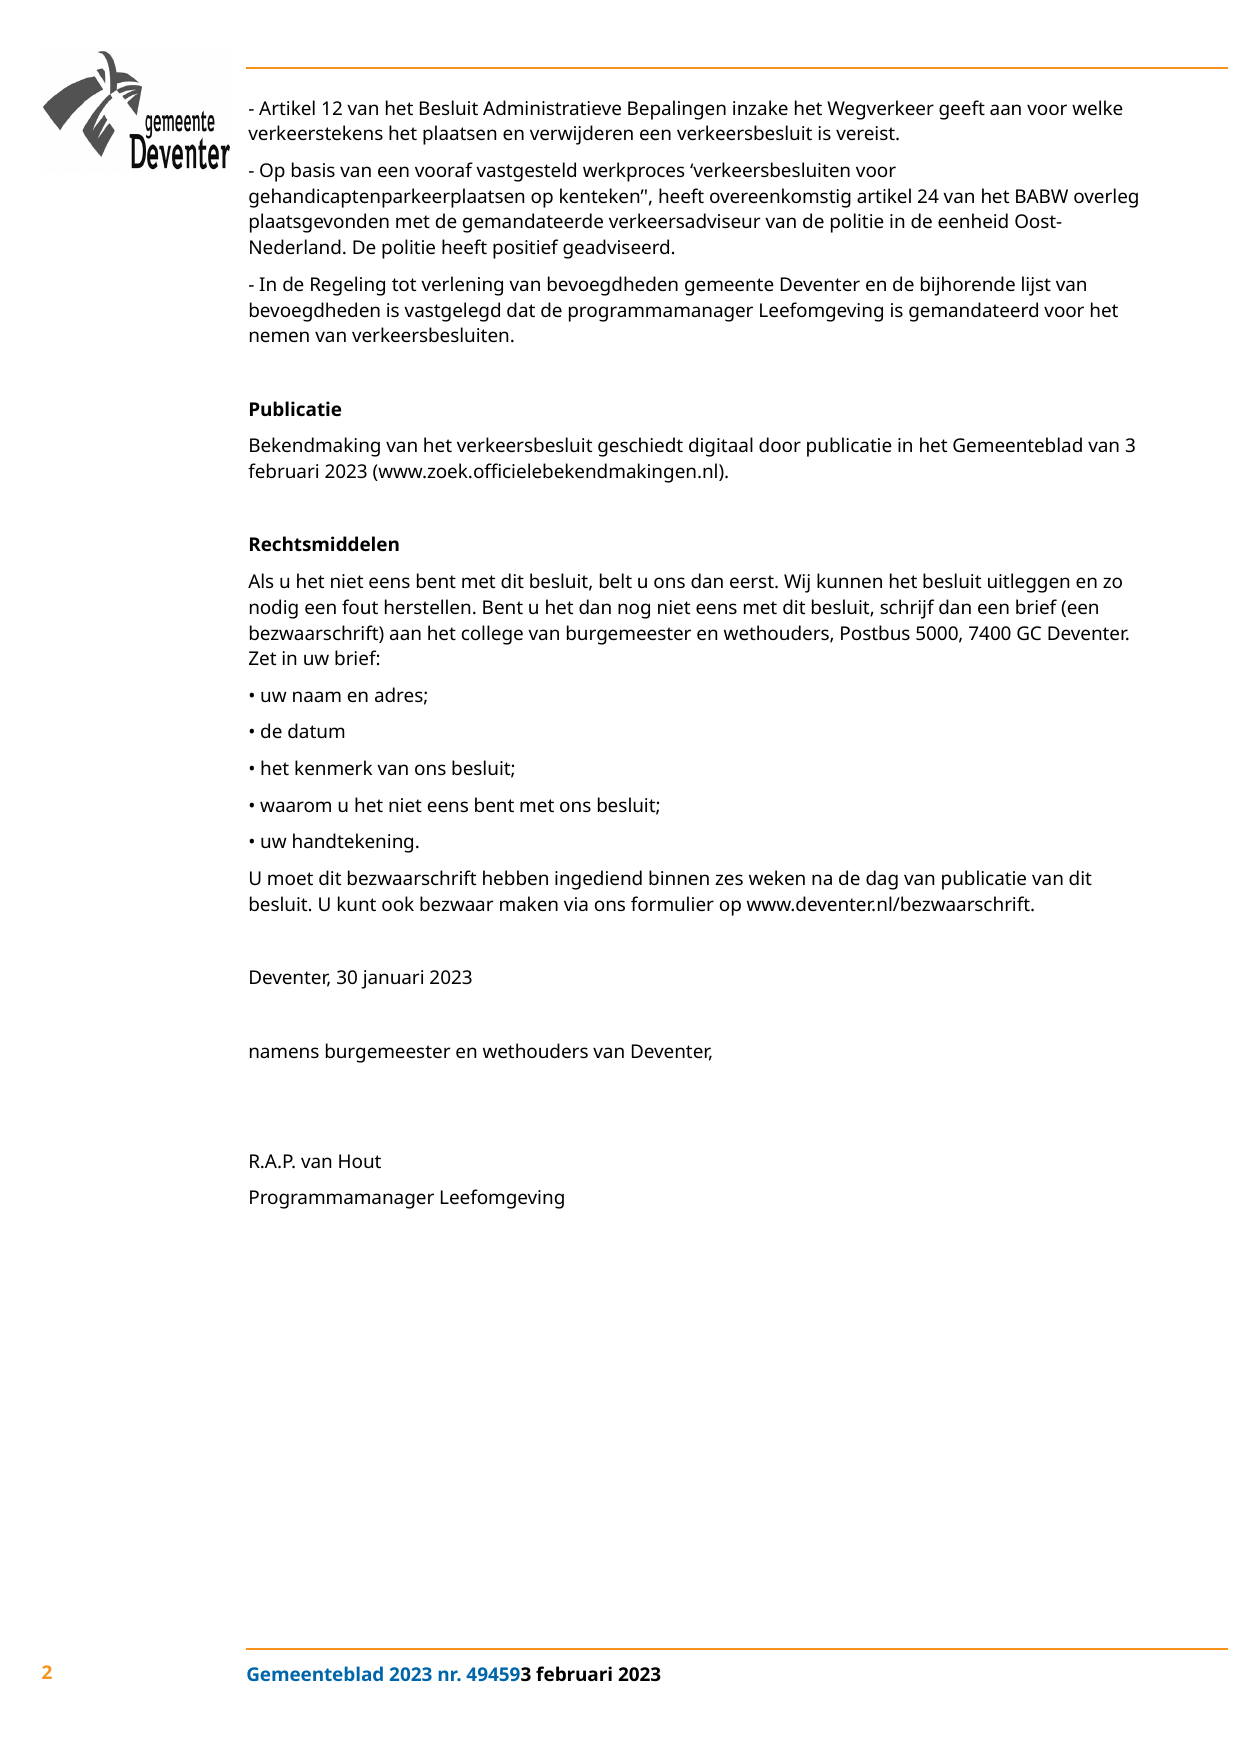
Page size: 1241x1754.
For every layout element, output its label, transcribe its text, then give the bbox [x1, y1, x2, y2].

text • uw handtekening. [248, 829, 1152, 854]
text Bekendmaking van het verkeersbesluit geschiedt digitaal door publicatie in het Gemeenteblad van 3 februari 2023 (www.zoek.officielebekendmakingen.nl). [248, 432, 1152, 484]
text • de datum [248, 719, 1152, 744]
text Deventer, 30 januari 2023 [248, 964, 1152, 990]
text - Op basis van een vooraf vastgesteld werkproces ‘verkeersbesluiten voor gehandicaptenparkeerplaatsen op kenteken’', heeft overeenkomstig artikel 24 van het BABW overleg plaatsgevonden met de gemandateerde verkeersadviseur van de politie in de eenheid Oost-Nederland. De politie heeft positief geadviseerd. [248, 157, 1152, 260]
text - In de Regeling tot verlening van bevoegdheden gemeente Deventer en de bijhorende lijst van bevoegdheden is vastgelegd dat de programmamanager Leefomgeving is gemandateerd voor het nemen van verkeersbesluiten. [248, 271, 1152, 348]
text U moet dit bezwaarschrift hebben ingediend binnen zes weken na de dag van publicatie van dit besluit. U kunt ook bezwaar maken via ons formulier op www.deventer.nl/bezwaarschrift. [248, 865, 1152, 917]
text Programmamanager Leefomgeving [248, 1184, 1152, 1210]
text • uw naam en adres; [248, 682, 1152, 708]
text R.A.P. van Hout [248, 1148, 1152, 1173]
text • het kenmerk van ons besluit; [248, 755, 1152, 781]
picture [41, 47, 231, 172]
text Rechtsmiddelen [248, 532, 1152, 557]
text • waarom u het niet eens bent met ons besluit; [248, 792, 1152, 818]
text namens burgemeester en wethouders van Deventer, [248, 1038, 1152, 1063]
text - Artikel 12 van het Besluit Administratieve Bepalingen inzake het Wegverkeer geeft aan voor welke verkeerstekens het plaatsen en verwijderen een verkeersbesluit is vereist. [248, 95, 1152, 146]
text Als u het niet eens bent met dit besluit, belt u ons dan eerst. Wij kunnen het besluit uitleggen en zo nodig een fout herstellen. Bent u het dan nog niet eens met dit besluit, schrijf dan een brief (een bezwaarschrift) aan het college van burgemeester en wethouders, Postbus 5000, 7400 GC Deventer. Zet in uw brief: [248, 568, 1152, 671]
text Publicatie [248, 396, 1152, 422]
